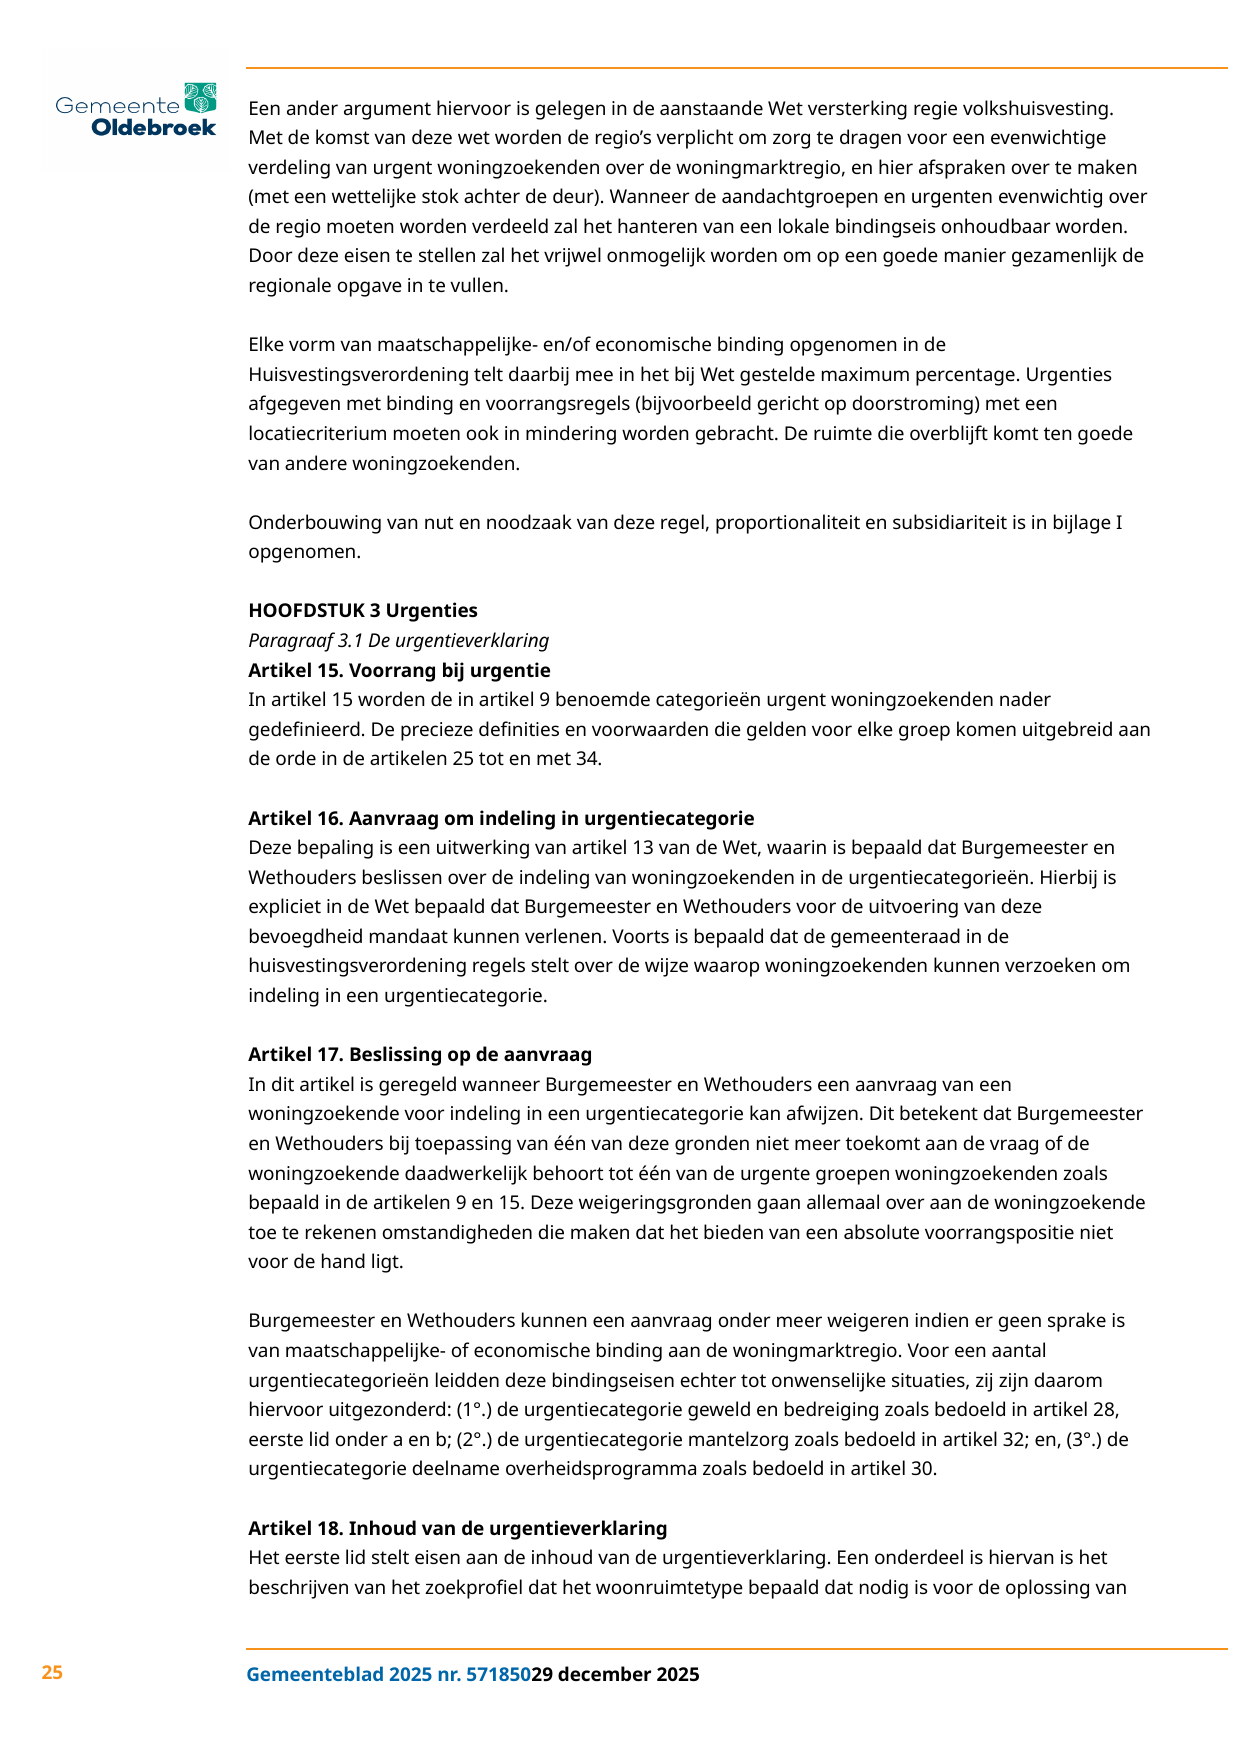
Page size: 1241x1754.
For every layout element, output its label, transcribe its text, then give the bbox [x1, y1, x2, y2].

text Het eerste lid stelt eisen aan de inhoud van de urgentieverklaring. Een onderdeel is hiervan is het beschrijven van het zoekprofiel dat het woonruimtetype bepaald dat nodig is voor de oplossing van [248, 1544, 1152, 1600]
text Artikel 16. Aanvraag om indeling in urgentiecategorie [248, 805, 1152, 831]
text Een ander argument hiervoor is gelegen in de aanstaande Wet versterking regie volkshuisvesting. Met de komst van deze wet worden de regio’s verplicht om zorg te dragen voor een evenwichtige verdeling van urgent woningzoekenden over de woningmarktregio, en hier afspraken over te maken (met een wettelijke stok achter de deur). Wanneer de aandachtgroepen en urgenten evenwichtig over de regio moeten worden verdeeld zal het hanteren van een lokale bindingseis onhoudbaar worden. Door deze eisen te stellen zal het vrijwel onmogelijk worden om op een goede manier gezamenlijk de regionale opgave in te vullen. [248, 95, 1152, 298]
text Deze bepaling is een uitwerking van artikel 13 van de Wet, waarin is bepaald dat Burgemeester en Wethouders beslissen over de indeling van woningzoekenden in de urgentiecategorieën. Hierbij is expliciet in de Wet bepaald dat Burgemeester en Wethouders voor de uitvoering van deze bevoegdheid mandaat kunnen verlenen. Voorts is bepaald dat de gemeenteraad in de huisvestingsverordening regels stelt over de wijze waarop woningzoekenden kunnen verzoeken om indeling in een urgentiecategorie. [248, 834, 1152, 1008]
text Artikel 17. Beslissing op de aanvraag [248, 1041, 1152, 1067]
text Burgemeester en Wethouders kunnen een aanvraag onder meer weigeren indien er geen sprake is van maatschappelijke- of economische binding aan de woningmarktregio. Voor een aantal urgentiecategorieën leidden deze bindingseisen echter tot onwenselijke situaties, zij zijn daarom hiervoor uitgezonderd: (1°.) de urgentiecategorie geweld en bedreiging zoals bedoeld in artikel 28, eerste lid onder a en b; (2°.) de urgentiecategorie mantelzorg zoals bedoeld in artikel 32; en, (3°.) de urgentiecategorie deelname overheidsprogramma zoals bedoeld in artikel 30. [248, 1308, 1152, 1481]
text Paragraaf 3.1 De urgentieverklaring [248, 627, 1152, 653]
text In dit artikel is geregeld wanneer Burgemeester en Wethouders een aanvraag van een woningzoekende voor indeling in een urgentiecategorie kan afwijzen. Dit betekent dat Burgemeester en Wethouders bij toepassing van één van deze gronden niet meer toekomt aan de vraag of de woningzoekende daadwerkelijk behoort tot één van de urgente groepen woningzoekenden zoals bepaald in de artikelen 9 en 15. Deze weigeringsgronden gaan allemaal over aan de woningzoekende toe te rekenen omstandigheden die maken dat het bieden van een absolute voorrangspositie niet voor de hand ligt. [248, 1071, 1152, 1274]
picture [41, 47, 231, 172]
text HOOFDSTUK 3 Urgenties [248, 598, 1152, 623]
text Onderbouwing van nut en noodzaak van deze regel, proportionaliteit en subsidiariteit is in bijlage I opgenomen. [248, 509, 1152, 564]
text In artikel 15 worden de in artikel 9 benoemde categorieën urgent woningzoekenden nader gedefinieerd. De precieze definities en voorwaarden die gelden voor elke groep komen uitgebreid aan de orde in de artikelen 25 tot en met 34. [248, 686, 1152, 771]
text Artikel 18. Inhoud van de urgentieverklaring [248, 1515, 1152, 1541]
text Artikel 15. Voorrang bij urgentie [248, 657, 1152, 683]
text Elke vorm van maatschappelijke- en/of economische binding opgenomen in de Huisvestingsverordening telt daarbij mee in het bij Wet gestelde maximum percentage. Urgenties afgegeven met binding en voorrangsregels (bijvoorbeeld gericht op doorstroming) met een locatiecriterium moeten ook in mindering worden gebracht. De ruimte die overblijft komt ten goede van andere woningzoekenden. [248, 331, 1152, 476]
